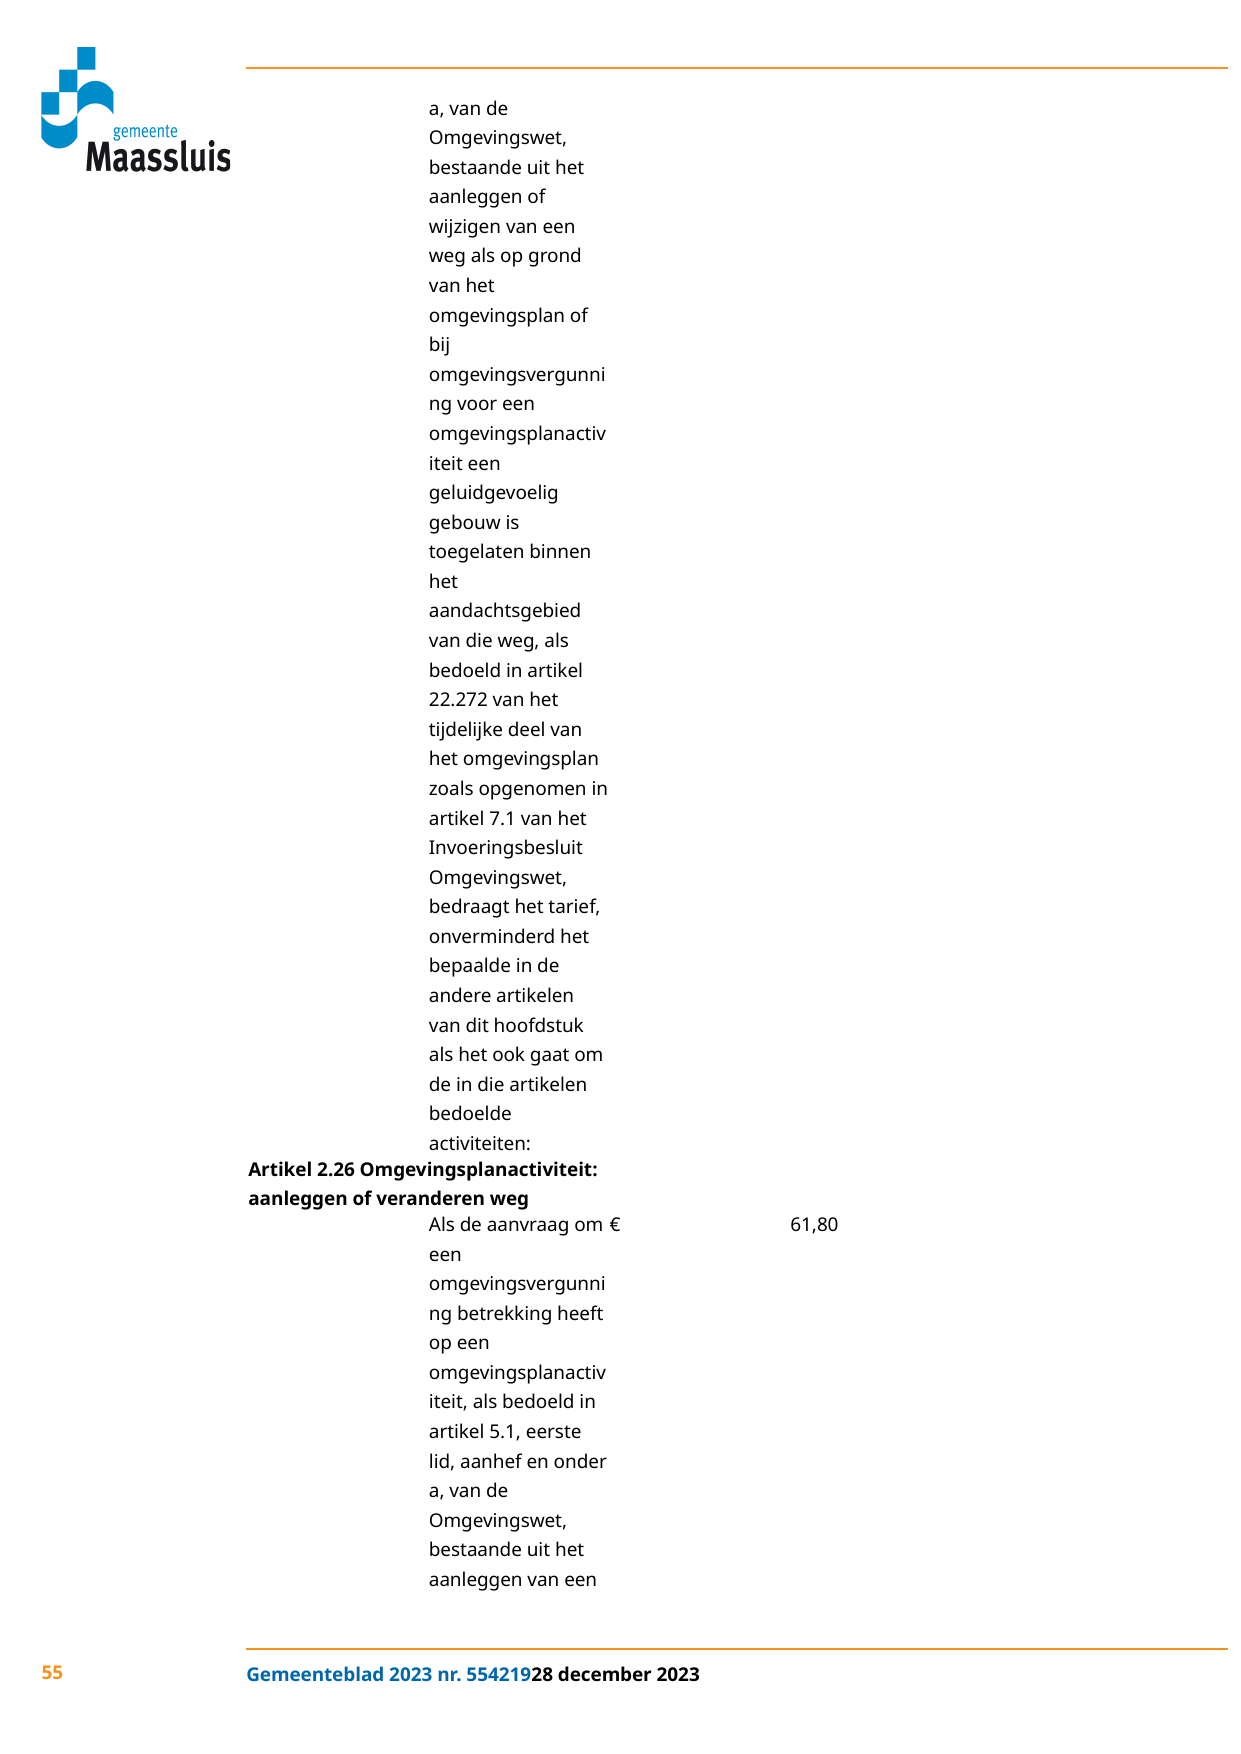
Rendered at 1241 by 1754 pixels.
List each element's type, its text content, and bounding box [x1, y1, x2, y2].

table_cell a, van de Omgevingswet, bestaande uit het aanleggen of wijzigen van een weg als op grond van het omgevingsplan of bij omgevingsvergunning voor een omgevingsplanactiviteit een geluidgevoelig gebouw is toegelaten binnen het aandachtsgebied van die weg, als bedoeld in artikel 22.272 van het tijdelijke deel van het omgevingsplan zoals opgenomen in artikel 7.1 van het Invoeringsbesluit Omgevingswet, bedraagt het tarief, onverminderd het bepaalde in de andere artikelen van dit hoofdstuk als het ook gaat om de in die artikelen bedoelde activiteiten: [429, 95, 609, 1156]
picture [41, 47, 231, 172]
table_cell Artikel 2.26 Omgevingsplanactiviteit: aanleggen of veranderen weg [248, 1156, 609, 1211]
table_cell [971, 95, 1152, 1156]
table_cell [790, 1156, 971, 1211]
table_cell [248, 1211, 429, 1592]
table_cell 61,80 [790, 1211, 971, 1592]
table_cell [609, 95, 790, 1156]
table_cell € [609, 1211, 790, 1592]
table_cell [609, 1156, 790, 1211]
table_cell [971, 1156, 1152, 1211]
table_cell Als de aanvraag om een omgevingsvergunning betrekking heeft op een omgevingsplanactiviteit, als bedoeld in artikel 5.1, eerste lid, aanhef en onder a, van de Omgevingswet, bestaande uit het aanleggen van een [429, 1211, 609, 1592]
table_cell [248, 95, 429, 1156]
table_cell [790, 95, 971, 1156]
picture [41, 47, 77, 92]
table_cell [971, 1211, 1152, 1592]
